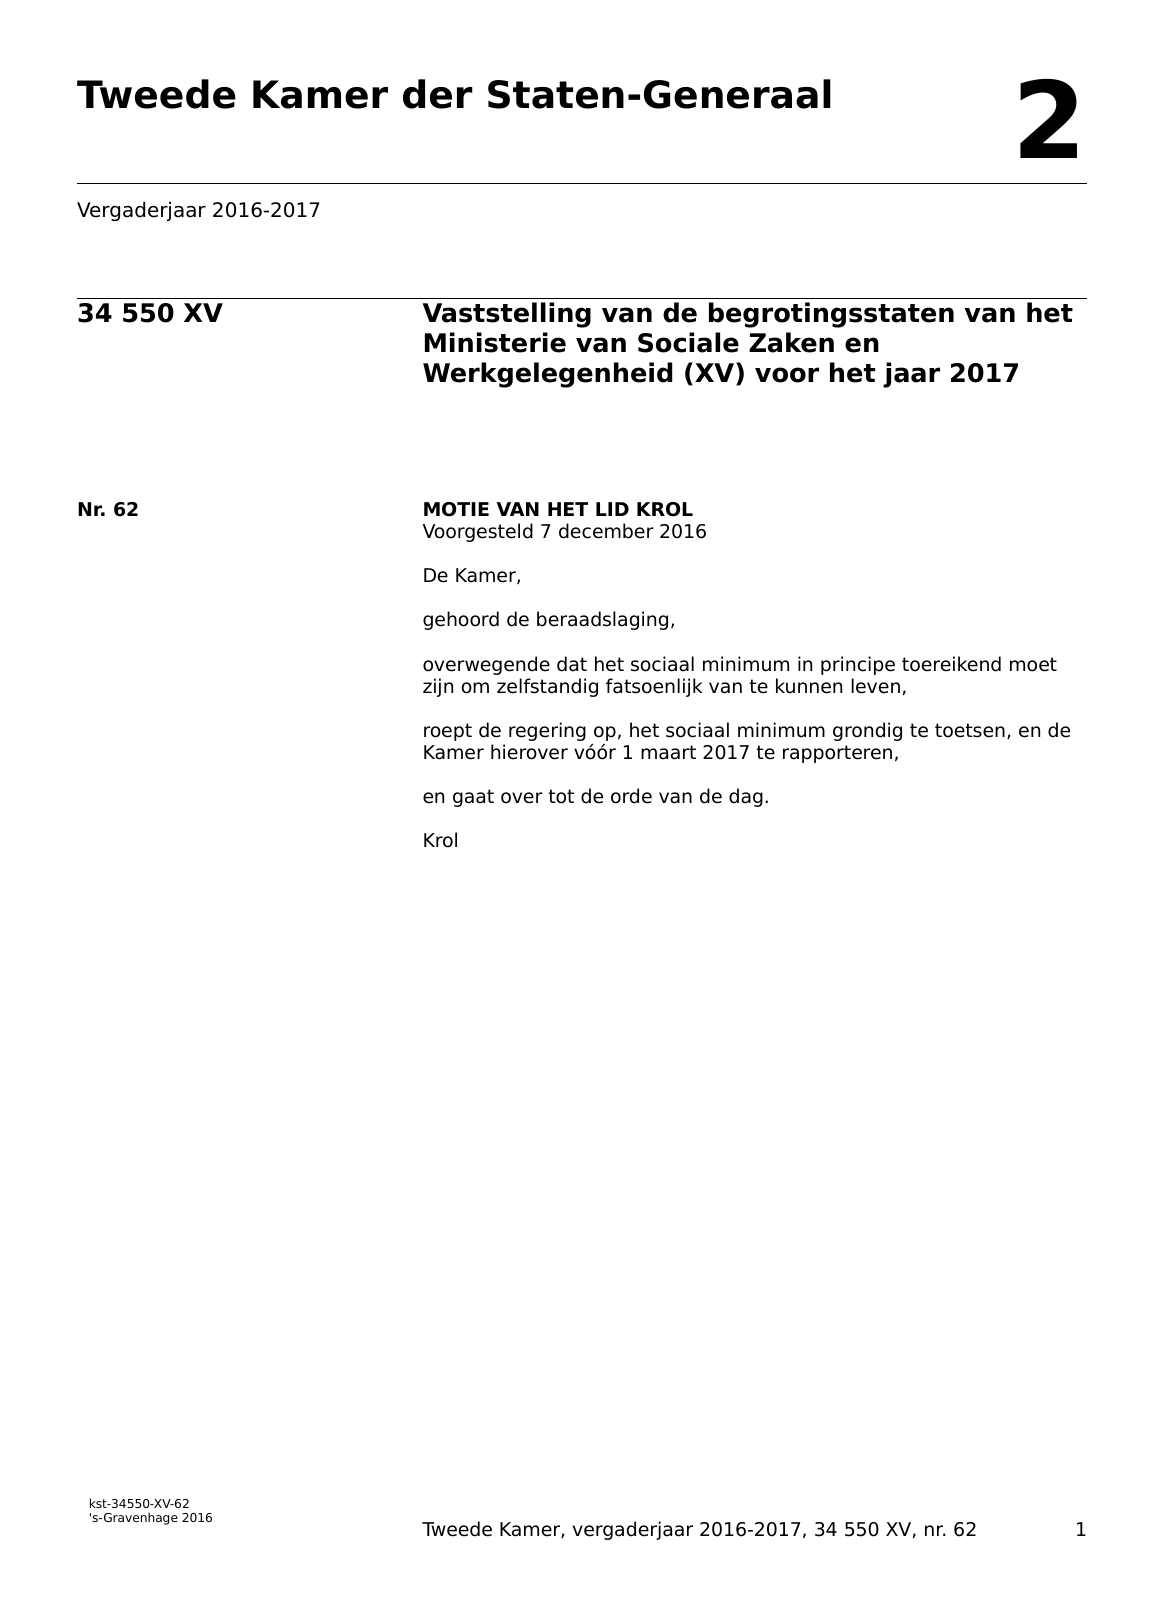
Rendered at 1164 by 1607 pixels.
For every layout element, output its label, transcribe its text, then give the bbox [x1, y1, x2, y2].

text De Kamer, [422, 565, 1087, 587]
text overwegende dat het sociaal minimum in principe toereikend moet zijn om zelfstandig fatsoenlijk van te kunnen leven, [422, 653, 1087, 697]
table_header Tweede Kamer der Staten-Generaal [77, 59, 886, 183]
text Krol [422, 830, 1087, 852]
text 's-Gravenhage 2016 [88, 1511, 323, 1525]
subtitle Nr. 62 MOTIE VAN HET LID KROL [77, 499, 1087, 521]
table_cell Vergaderjaar 2016-2017 [77, 184, 1087, 298]
text en gaat over tot de orde van de dag. [422, 786, 1087, 808]
text kst-34550-XV-62 [88, 1497, 323, 1511]
text gehoord de beraadslaging, [422, 609, 1087, 631]
table_header 2 [886, 59, 1087, 183]
text Voorgesteld 7 december 2016 [422, 521, 1087, 543]
text roept de regering op, het sociaal minimum grondig te toetsen, en de Kamer hierover vóór 1 maart 2017 te rapporteren, [422, 720, 1087, 764]
subtitle 34 550 XV Vaststelling van de begrotingsstaten van het Ministerie van Sociale Zaken en Werkgelegenheid (XV) voor het jaar 2017 [77, 299, 1087, 388]
